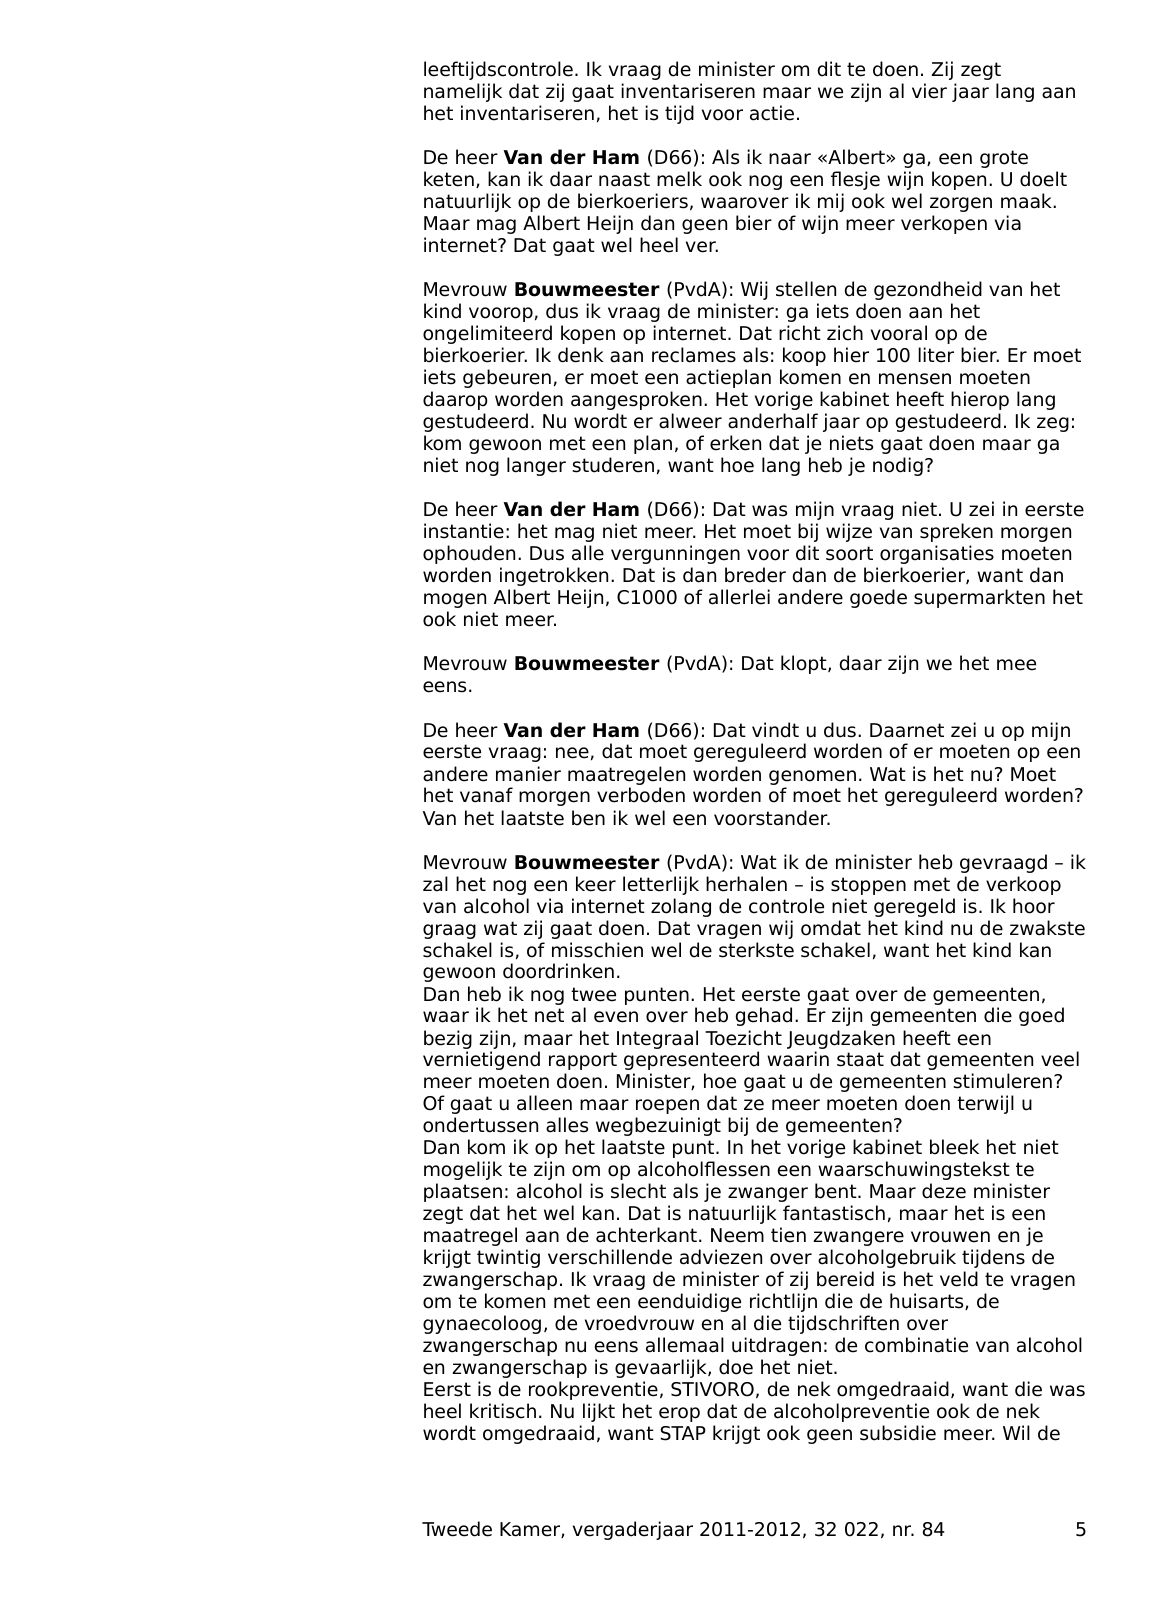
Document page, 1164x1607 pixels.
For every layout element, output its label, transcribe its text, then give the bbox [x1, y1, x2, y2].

text Dan kom ik op het laatste punt. In het vorige kabinet bleek het niet mogelijk te zijn om op alcoholflessen een waarschuwingstekst te plaatsen: alcohol is slecht als je zwanger bent. Maar deze minister zegt dat het wel kan. Dat is natuurlijk fantastisch, maar het is een maatregel aan de achterkant. Neem tien zwangere vrouwen en je krijgt twintig verschillende adviezen over alcoholgebruik tijdens de zwangerschap. Ik vraag de minister of zij bereid is het veld te vragen om te komen met een eenduidige richtlijn die de huisarts, de gynaecoloog, de vroedvrouw en al die tijdschriften over zwangerschap nu eens allemaal uitdragen: de combinatie van alcohol en zwangerschap is gevaarlijk, doe het niet. [422, 1137, 1087, 1379]
text Mevrouw Bouwmeester (PvdA): Dat klopt, daar zijn we het mee eens. [422, 653, 1087, 697]
text De heer Van der Ham (D66): Dat was mijn vraag niet. U zei in eerste instantie: het mag niet meer. Het moet bij wijze van spreken morgen ophouden. Dus alle vergunningen voor dit soort organisaties moeten worden ingetrokken. Dat is dan breder dan de bierkoerier, want dan mogen Albert Heijn, C1000 of allerlei andere goede supermarkten het ook niet meer. [422, 499, 1087, 631]
text leeftijdscontrole. Ik vraag de minister om dit te doen. Zij zegt namelijk dat zij gaat inventariseren maar we zijn al vier jaar lang aan het inventariseren, het is tijd voor actie. [422, 59, 1087, 125]
text Mevrouw Bouwmeester (PvdA): Wij stellen de gezondheid van het kind voorop, dus ik vraag de minister: ga iets doen aan het ongelimiteerd kopen op internet. Dat richt zich vooral op de bierkoerier. Ik denk aan reclames als: koop hier 100 liter bier. Er moet iets gebeuren, er moet een actieplan komen en mensen moeten daarop worden aangesproken. Het vorige kabinet heeft hierop lang gestudeerd. Nu wordt er alweer anderhalf jaar op gestudeerd. Ik zeg: kom gewoon met een plan, of erken dat je niets gaat doen maar ga niet nog langer studeren, want hoe lang heb je nodig? [422, 279, 1087, 477]
text De heer Van der Ham (D66): Dat vindt u dus. Daarnet zei u op mijn eerste vraag: nee, dat moet gereguleerd worden of er moeten op een andere manier maatregelen worden genomen. Wat is het nu? Moet het vanaf morgen verboden worden of moet het gereguleerd worden? Van het laatste ben ik wel een voorstander. [422, 719, 1087, 829]
text Dan heb ik nog twee punten. Het eerste gaat over de gemeenten, waar ik het net al even over heb gehad. Er zijn gemeenten die goed bezig zijn, maar het Integraal Toezicht Jeugdzaken heeft een vernietigend rapport gepresenteerd waarin staat dat gemeenten veel meer moeten doen. Minister, hoe gaat u de gemeenten stimuleren? Of gaat u alleen maar roepen dat ze meer moeten doen terwijl u ondertussen alles wegbezuinigt bij de gemeenten? [422, 983, 1087, 1137]
text De heer Van der Ham (D66): Als ik naar «Albert» ga, een grote keten, kan ik daar naast melk ook nog een flesje wijn kopen. U doelt natuurlijk op de bierkoeriers, waarover ik mij ook wel zorgen maak. Maar mag Albert Heijn dan geen bier of wijn meer verkopen via internet? Dat gaat wel heel ver. [422, 147, 1087, 257]
text Mevrouw Bouwmeester (PvdA): Wat ik de minister heb gevraagd – ik zal het nog een keer letterlijk herhalen – is stoppen met de verkoop van alcohol via internet zolang de controle niet geregeld is. Ik hoor graag wat zij gaat doen. Dat vragen wij omdat het kind nu de zwakste schakel is, of misschien wel de sterkste schakel, want het kind kan gewoon doordrinken. [422, 852, 1087, 983]
text Eerst is de rookpreventie, STIVORO, de nek omgedraaid, want die was heel kritisch. Nu lijkt het erop dat de alcoholpreventie ook de nek wordt omgedraaid, want STAP krijgt ook geen subsidie meer. Wil de [422, 1379, 1087, 1445]
